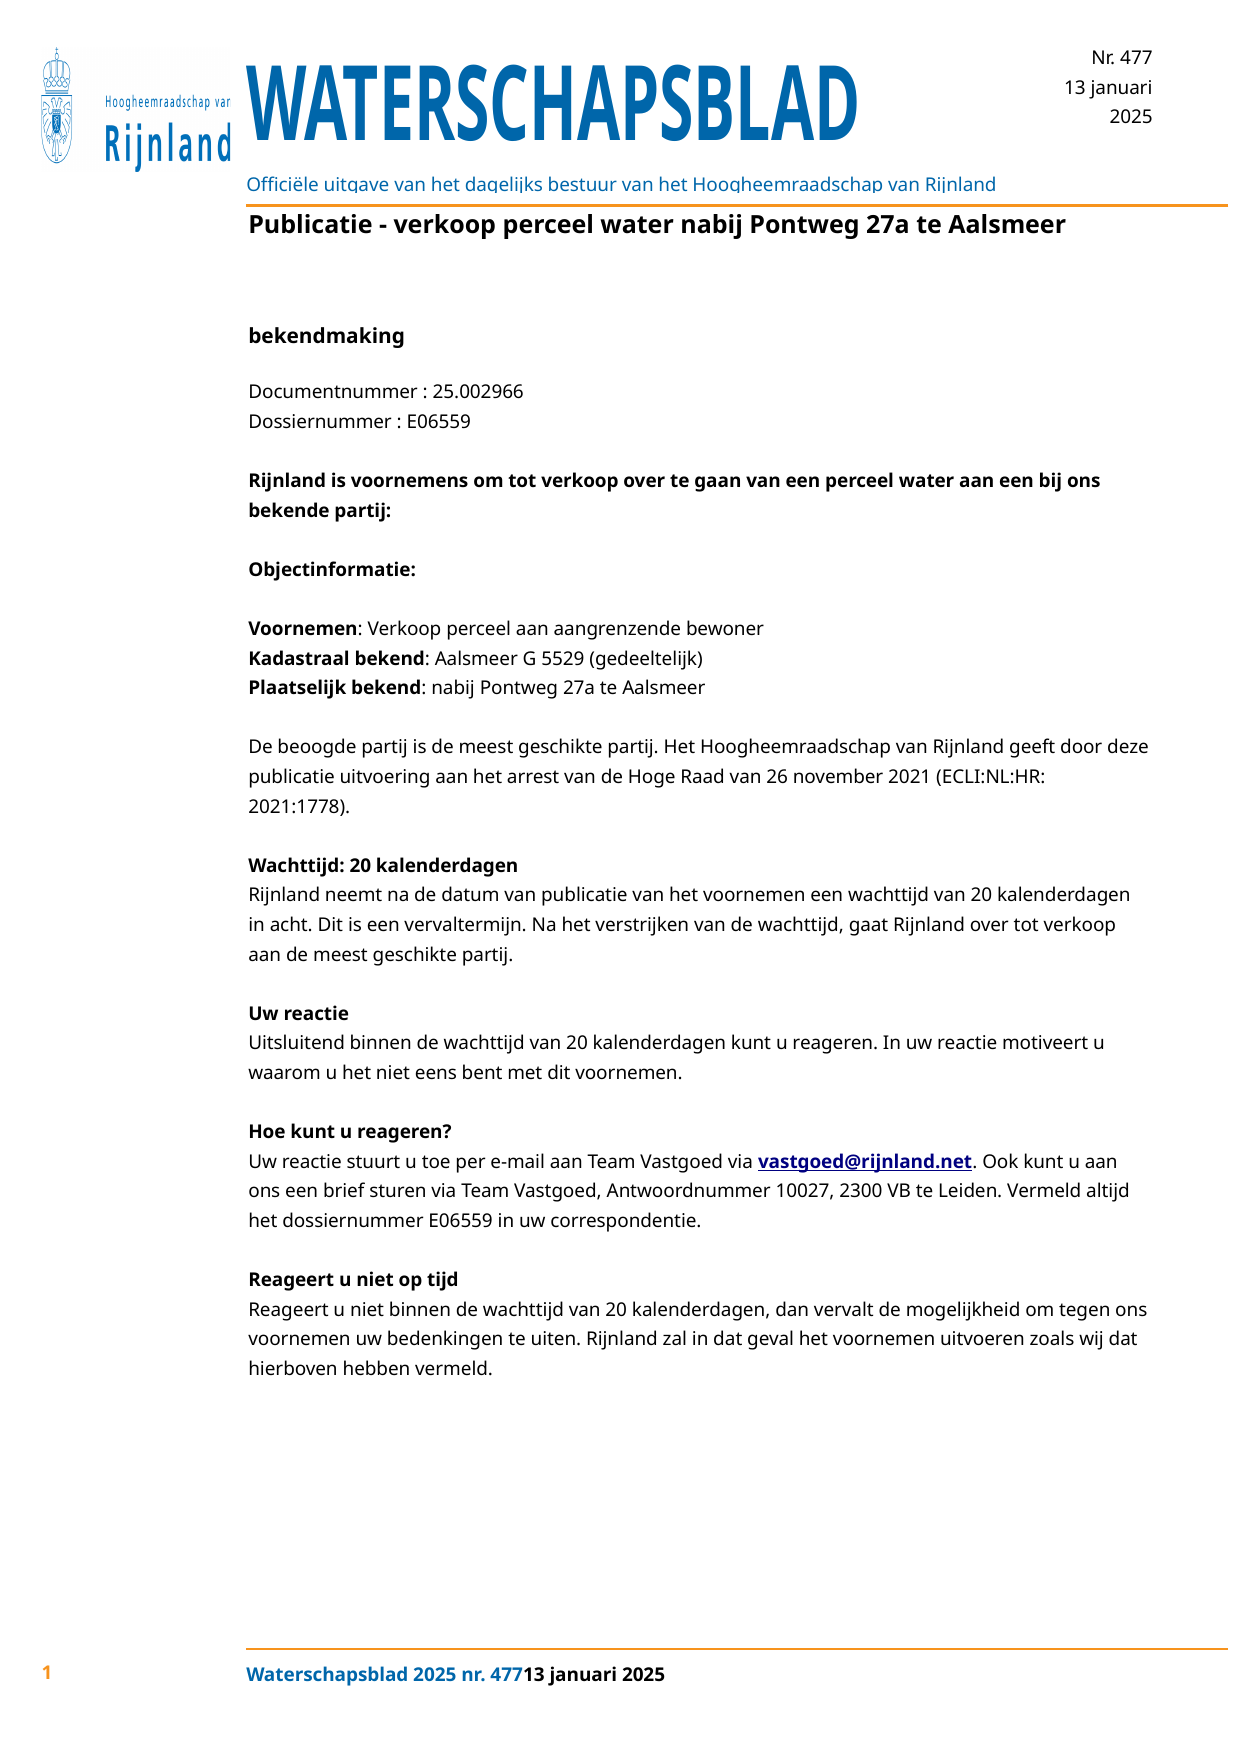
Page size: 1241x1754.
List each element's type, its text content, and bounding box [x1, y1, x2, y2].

picture [41, 47, 231, 172]
text Voornemen: Verkoop perceel aan aangrenzende bewoner [248, 615, 1152, 641]
text Documentnummer : 25.002966 [248, 379, 1152, 404]
text Wachttijd: 20 kalenderdagen [248, 852, 1152, 878]
text Rijnland neemt na de datum van publicatie van het voornemen een wachttijd van 20 kalenderdagen in acht. Dit is een vervaltermijn. Na het verstrijken van de wachttijd, gaat Rijnland over tot verkoop aan de meest geschikte partij. [248, 882, 1152, 967]
text Uw reactie [248, 1000, 1152, 1026]
text Objectinformatie: [248, 556, 1152, 582]
text Publicatie - verkoop perceel water nabij Pontweg 27a te Aalsmeer [248, 207, 1152, 241]
text De beoogde partij is de meest geschikte partij. Het Hoogheemraadschap van Rijnland geeft door deze publicatie uitvoering aan het arrest van de Hoge Raad van 26 november 2021 (ECLI:NL:HR: 2021:1778). [248, 734, 1152, 819]
text Reageert u niet op tijd [248, 1266, 1152, 1292]
text Dossiernummer : E06559 [248, 408, 1152, 434]
text Uitsluitend binnen de wachttijd van 20 kalenderdagen kunt u reageren. In uw reactie motiveert u waarom u het niet eens bent met dit voornemen. [248, 1029, 1152, 1085]
text Uw reactie stuurt u toe per e-mail aan Team Vastgoed via vastgoed@rijnland.net. Ook kunt u aan ons een brief sturen via Team Vastgoed, Antwoordnummer 10027, 2300 VB te Leiden. Vermeld altijd het dossiernummer E06559 in uw correspondentie. [248, 1148, 1152, 1233]
text Hoe kunt u reageren? [248, 1118, 1152, 1144]
text bekendmaking [248, 321, 1152, 349]
text Plaatselijk bekend: nabij Pontweg 27a te Aalsmeer [248, 674, 1152, 700]
text Reageert u niet binnen de wachttijd van 20 kalenderdagen, dan vervalt de mogelijkheid om tegen ons voornemen uw bedenkingen te uiten. Rijnland zal in dat geval het voornemen uitvoeren zoals wij dat hierboven hebben vermeld. [248, 1296, 1152, 1381]
text Kadastraal bekend: Aalsmeer G 5529 (gedeeltelijk) [248, 645, 1152, 671]
text Rijnland is voornemens om tot verkoop over te gaan van een perceel water aan een bij ons bekende partij: [248, 467, 1152, 523]
